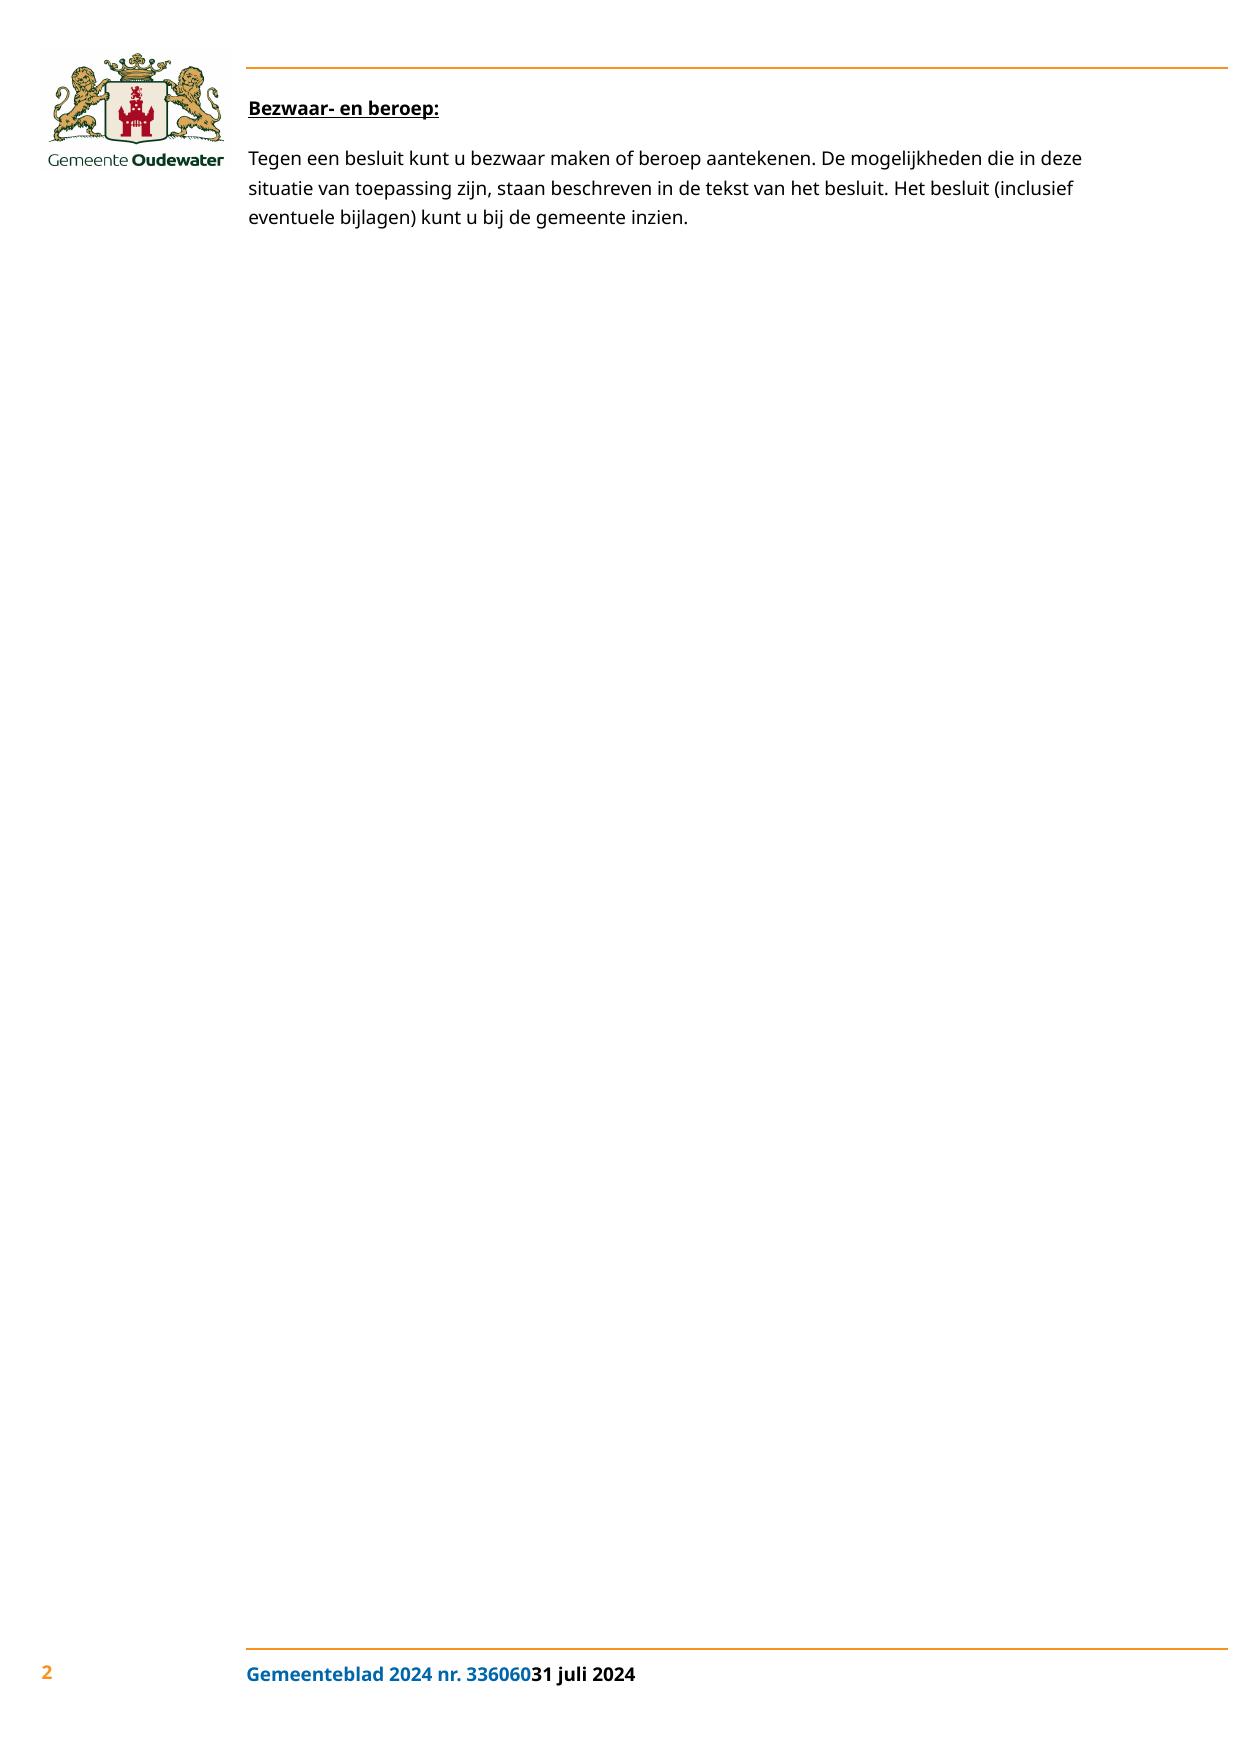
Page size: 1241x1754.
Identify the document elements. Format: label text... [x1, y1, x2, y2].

text Bezwaar- en beroep: [248, 95, 1152, 121]
text Tegen een besluit kunt u bezwaar maken of beroep aantekenen. De mogelijkheden die in deze situatie van toepassing zijn, staan beschreven in de tekst van het besluit. Het besluit (inclusief eventuele bijlagen) kunt u bij de gemeente inzien. [248, 145, 1152, 230]
picture [41, 47, 231, 172]
